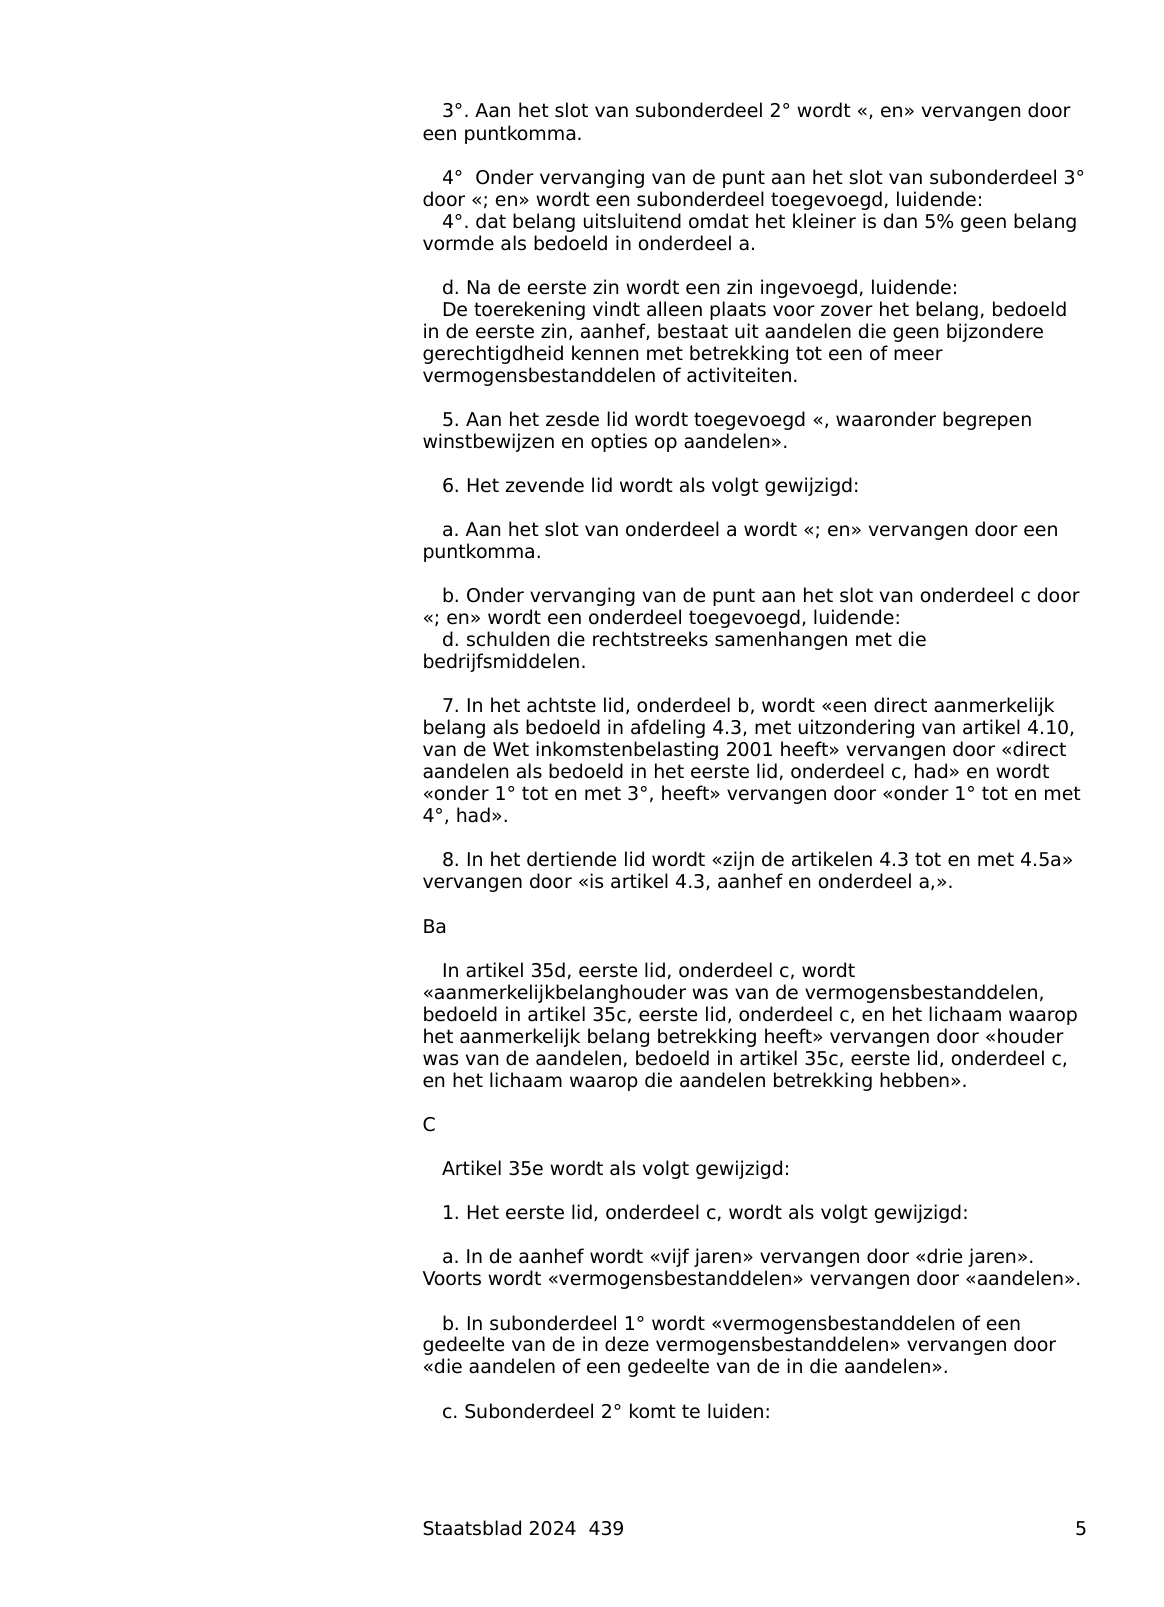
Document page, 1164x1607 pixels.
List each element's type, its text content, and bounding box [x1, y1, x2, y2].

text b. Onder vervanging van de punt aan het slot van onderdeel c door «; en» wordt een onderdeel toegevoegd, luidende: [422, 585, 1087, 629]
text 4°. dat belang uitsluitend omdat het kleiner is dan 5% geen belang vormde als bedoeld in onderdeel a. [422, 211, 1087, 254]
text c. Subonderdeel 2° komt te luiden: [422, 1401, 1087, 1422]
text C [422, 1114, 1087, 1136]
text d. schulden die rechtstreeks samenhangen met die bedrijfsmiddelen. [422, 629, 1087, 673]
text 3°. Aan het slot van subonderdeel 2° wordt «, en» vervangen door een puntkomma. [422, 100, 1087, 144]
text 5. Aan het zesde lid wordt toegevoegd «, waaronder begrepen winstbewijzen en opties op aandelen». [422, 409, 1087, 453]
text a. In de aanhef wordt «vijf jaren» vervangen door «drie jaren». Voorts wordt «vermogensbestanddelen» vervangen door «aandelen». [422, 1246, 1087, 1290]
text d. Na de eerste zin wordt een zin ingevoegd, luidende: [422, 277, 1087, 299]
text 4° Onder vervanging van de punt aan het slot van subonderdeel 3° door «; en» wordt een subonderdeel toegevoegd, luidende: [422, 167, 1087, 211]
text 8. In het dertiende lid wordt «zijn de artikelen 4.3 tot en met 4.5a» vervangen door «is artikel 4.3, aanhef en onderdeel a,». [422, 849, 1087, 893]
text a. Aan het slot van onderdeel a wordt «; en» vervangen door een puntkomma. [422, 519, 1087, 563]
text b. In subonderdeel 1° wordt «vermogensbestanddelen of een gedeelte van de in deze vermogensbestanddelen» vervangen door «die aandelen of een gedeelte van de in die aandelen». [422, 1312, 1087, 1378]
text 6. Het zevende lid wordt als volgt gewijzigd: [422, 475, 1087, 497]
text 1. Het eerste lid, onderdeel c, wordt als volgt gewijzigd: [422, 1202, 1087, 1224]
text 7. In het achtste lid, onderdeel b, wordt «een direct aanmerkelijk belang als bedoeld in afdeling 4.3, met uitzondering van artikel 4.10, van de Wet inkomstenbelasting 2001 heeft» vervangen door «direct aandelen als bedoeld in het eerste lid, onderdeel c, had» en wordt «onder 1° tot en met 3°, heeft» vervangen door «onder 1° tot en met 4°, had». [422, 695, 1087, 827]
text Artikel 35e wordt als volgt gewijzigd: [422, 1158, 1087, 1180]
text In artikel 35d, eerste lid, onderdeel c, wordt «aanmerkelijkbelanghouder was van de vermogensbestanddelen, bedoeld in artikel 35c, eerste lid, onderdeel c, en het lichaam waarop het aanmerkelijk belang betrekking heeft» vervangen door «houder was van de aandelen, bedoeld in artikel 35c, eerste lid, onderdeel c, en het lichaam waarop die aandelen betrekking hebben». [422, 960, 1087, 1092]
text Ba [422, 916, 1087, 937]
text De toerekening vindt alleen plaats voor zover het belang, bedoeld in de eerste zin, aanhef, bestaat uit aandelen die geen bijzondere gerechtigdheid kennen met betrekking tot een of meer vermogensbestanddelen of activiteiten. [422, 299, 1087, 387]
